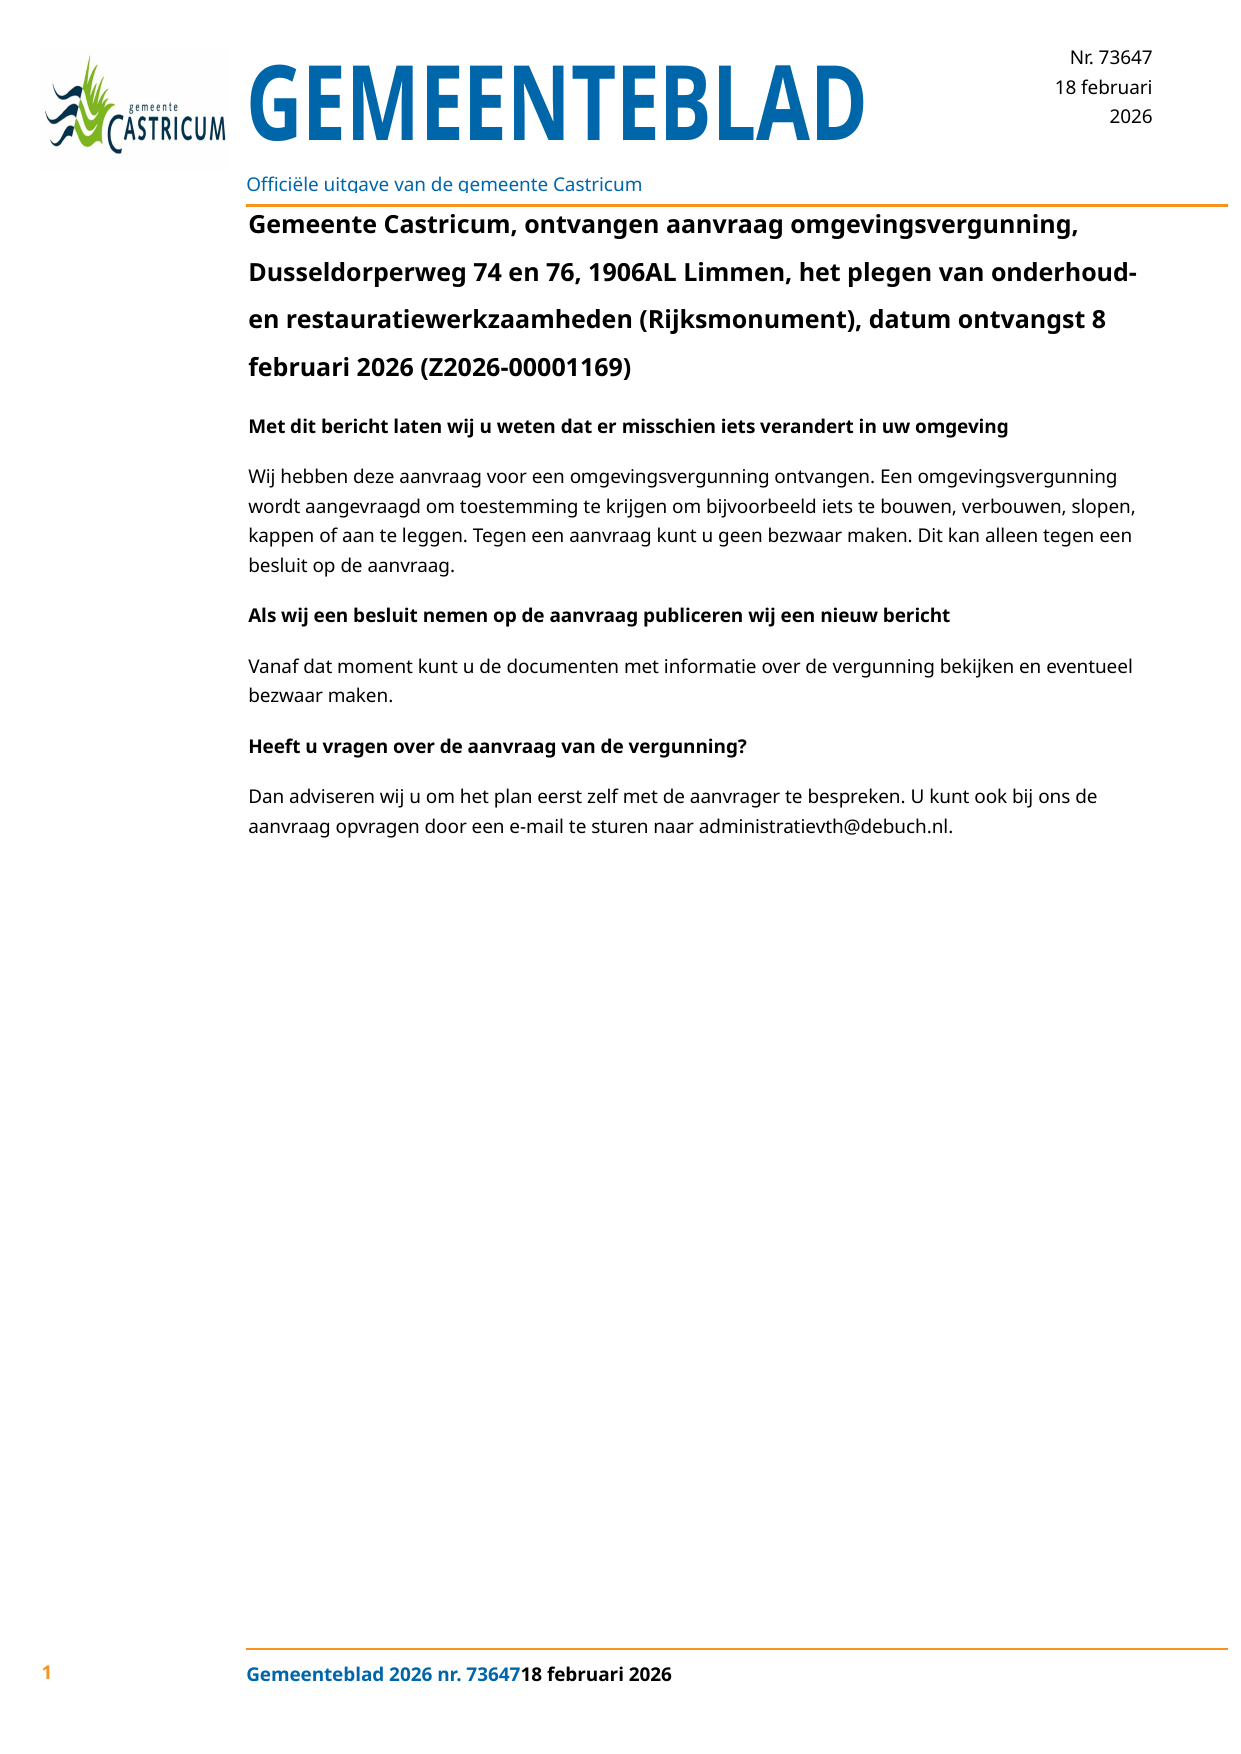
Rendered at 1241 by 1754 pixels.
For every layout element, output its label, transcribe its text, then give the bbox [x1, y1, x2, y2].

text Dan adviseren wij u om het plan eerst zelf met de aanvrager te bespreken. U kunt ook bij ons de aanvraag opvragen door een e-mail te sturen naar administratievth@debuch.nl. [248, 783, 1152, 839]
text Met dit bericht laten wij u weten dat er misschien iets verandert in uw omgeving [248, 413, 1152, 439]
text Wij hebben deze aanvraag voor een omgevingsvergunning ontvangen. Een omgevingsvergunning wordt aangevraagd om toestemming te krijgen om bijvoorbeeld iets te bouwen, verbouwen, slopen, kappen of aan te leggen. Tegen een aanvraag kunt u geen bezwaar maken. Dit kan alleen tegen een besluit op de aanvraag. [248, 463, 1152, 578]
text Vanaf dat moment kunt u de documenten met informatie over de vergunning bekijken en eventueel bezwaar maken. [248, 653, 1152, 708]
text Als wij een besluit nemen op de aanvraag publiceren wij een nieuw bericht [248, 603, 1152, 628]
text Gemeente Castricum, ontvangen aanvraag omgevingsvergunning, Dusseldorperweg 74 en 76, 1906AL Limmen, het plegen van onderhoud- en restauratiewerkzaamheden (Rijksmonument), datum ontvangst 8 februari 2026 (Z2026-00001169) [248, 207, 1152, 384]
text Heeft u vragen over de aanvraag van de vergunning? [248, 733, 1152, 759]
picture [41, 47, 231, 172]
